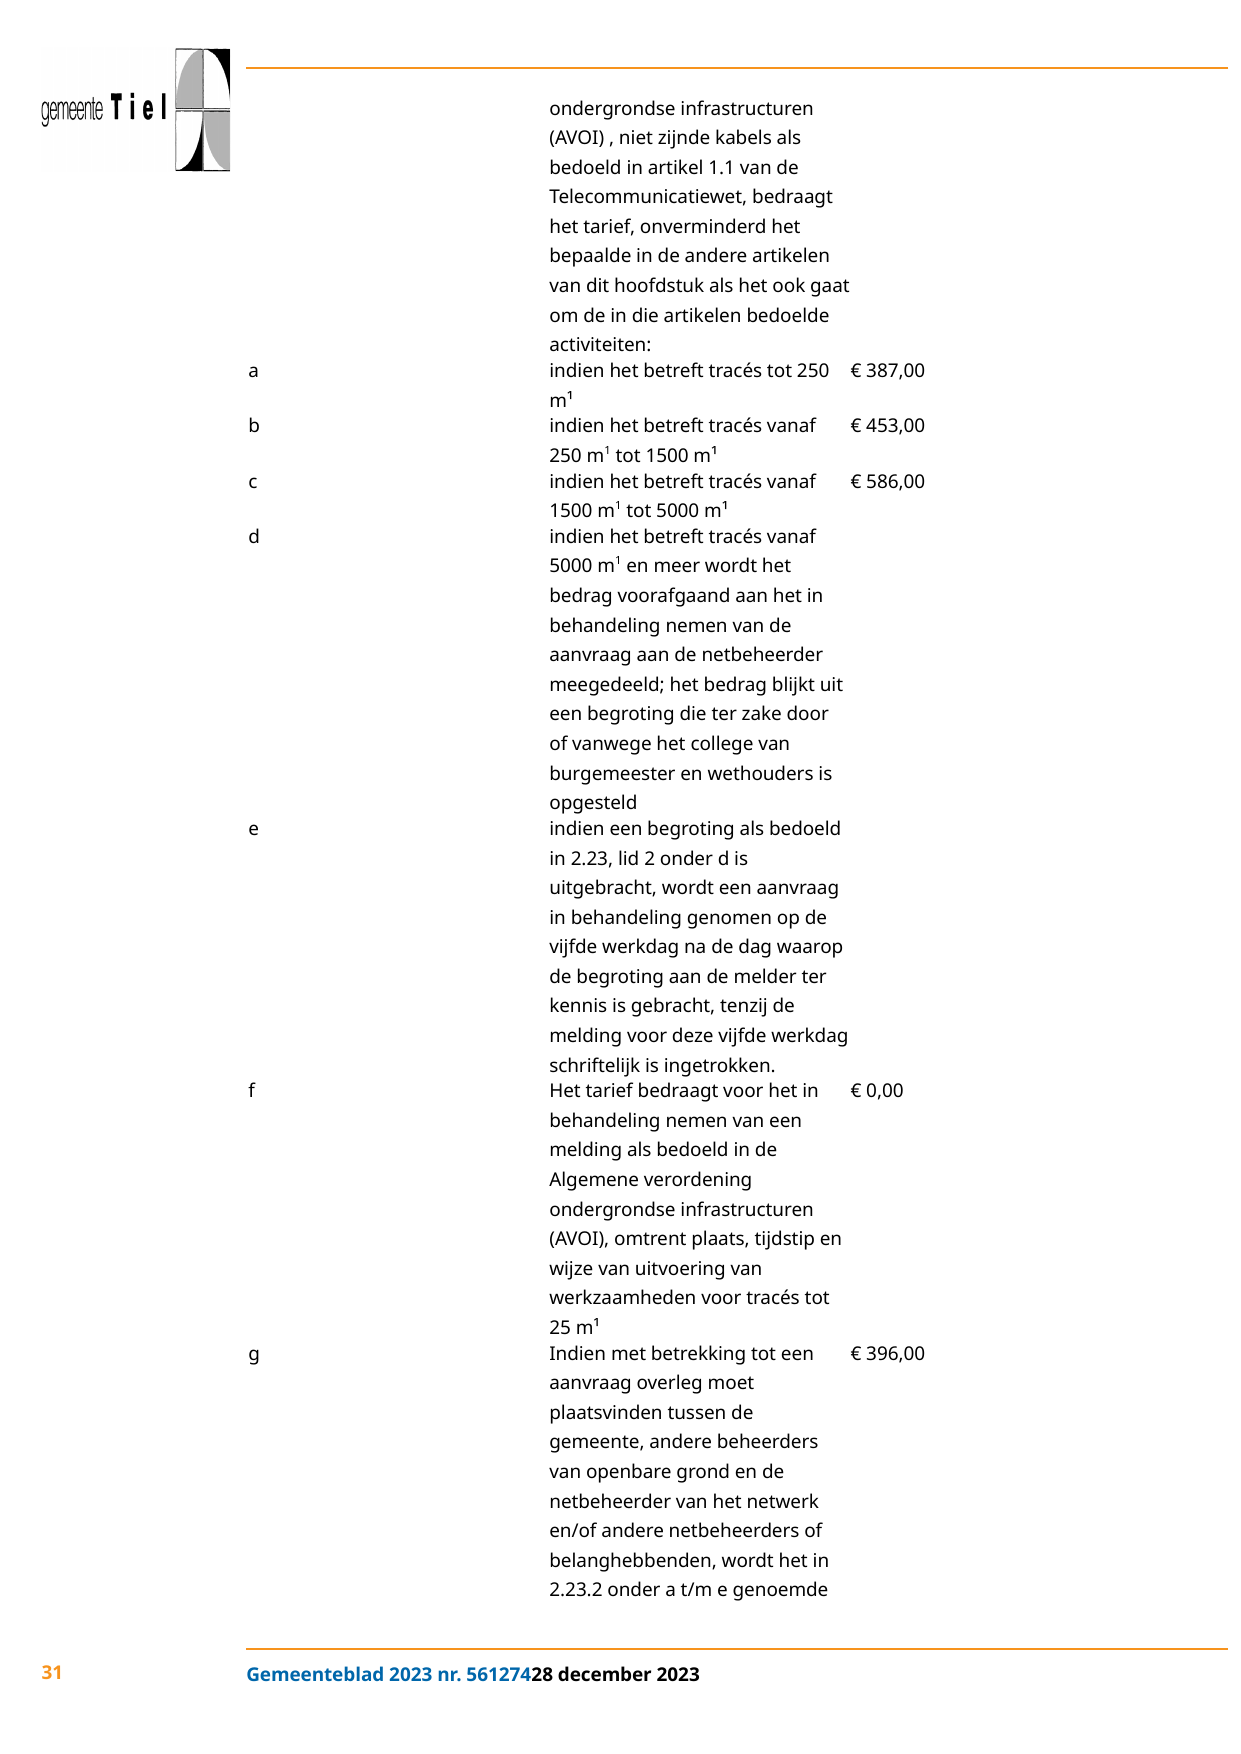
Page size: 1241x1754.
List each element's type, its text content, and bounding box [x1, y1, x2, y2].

table_cell c [248, 468, 549, 523]
table_cell € 586,00 [850, 468, 1152, 523]
table_cell € 396,00 [850, 1340, 1152, 1602]
table_cell indien het betreft tracés vanaf 1500 m1 tot 5000 m¹ [549, 468, 850, 523]
table_cell indien een begroting als bedoeld in 2.23, lid 2 onder d is uitgebracht, wordt een aanvraag in behandeling genomen op de vijfde werkdag na de dag waarop de begroting aan de melder ter kennis is gebracht, tenzij de melding voor deze vijfde werkdag schriftelijk is ingetrokken. [549, 815, 850, 1077]
table_cell [850, 95, 1152, 357]
table_cell [850, 815, 1152, 1077]
picture [41, 47, 231, 172]
table_cell ondergrondse infrastructuren (AVOI) , niet zijnde kabels als bedoeld in artikel 1.1 van de Telecommunicatiewet, bedraagt het tarief, onverminderd het bepaalde in de andere artikelen van dit hoofdstuk als het ook gaat om de in die artikelen bedoelde activiteiten: [549, 95, 850, 357]
table_cell Het tarief bedraagt voor het in behandeling nemen van een melding als bedoeld in de Algemene verordening ondergrondse infrastructuren (AVOI), omtrent plaats, tijdstip en wijze van uitvoering van werkzaamheden voor tracés tot 25 m¹ [549, 1078, 850, 1340]
table_cell Indien met betrekking tot een aanvraag overleg moet plaatsvinden tussen de gemeente, andere beheerders van openbare grond en de netbeheerder van het netwerk en/of andere netbeheerders of belanghebbenden, wordt het in 2.23.2 onder a t/m e genoemde [549, 1340, 850, 1602]
table_cell indien het betreft tracés vanaf 5000 m1 en meer wordt het bedrag voorafgaand aan het in behandeling nemen van de aanvraag aan de netbeheerder meegedeeld; het bedrag blijkt uit een begroting die ter zake door of vanwege het college van burgemeester en wethouders is opgesteld [549, 523, 850, 815]
table_cell [850, 523, 1152, 815]
table_cell e [248, 815, 549, 1077]
table_cell [248, 95, 549, 357]
table_cell indien het betreft tracés vanaf 250 m1 tot 1500 m¹ [549, 413, 850, 468]
table_cell indien het betreft tracés tot 250 m¹ [549, 357, 850, 412]
table_cell g [248, 1340, 549, 1602]
table_cell b [248, 413, 549, 468]
table_cell d [248, 523, 549, 815]
table_cell € 453,00 [850, 413, 1152, 468]
table_cell f [248, 1078, 549, 1340]
table_cell a [248, 357, 549, 412]
table_cell € 387,00 [850, 357, 1152, 412]
table_cell € 0,00 [850, 1078, 1152, 1340]
